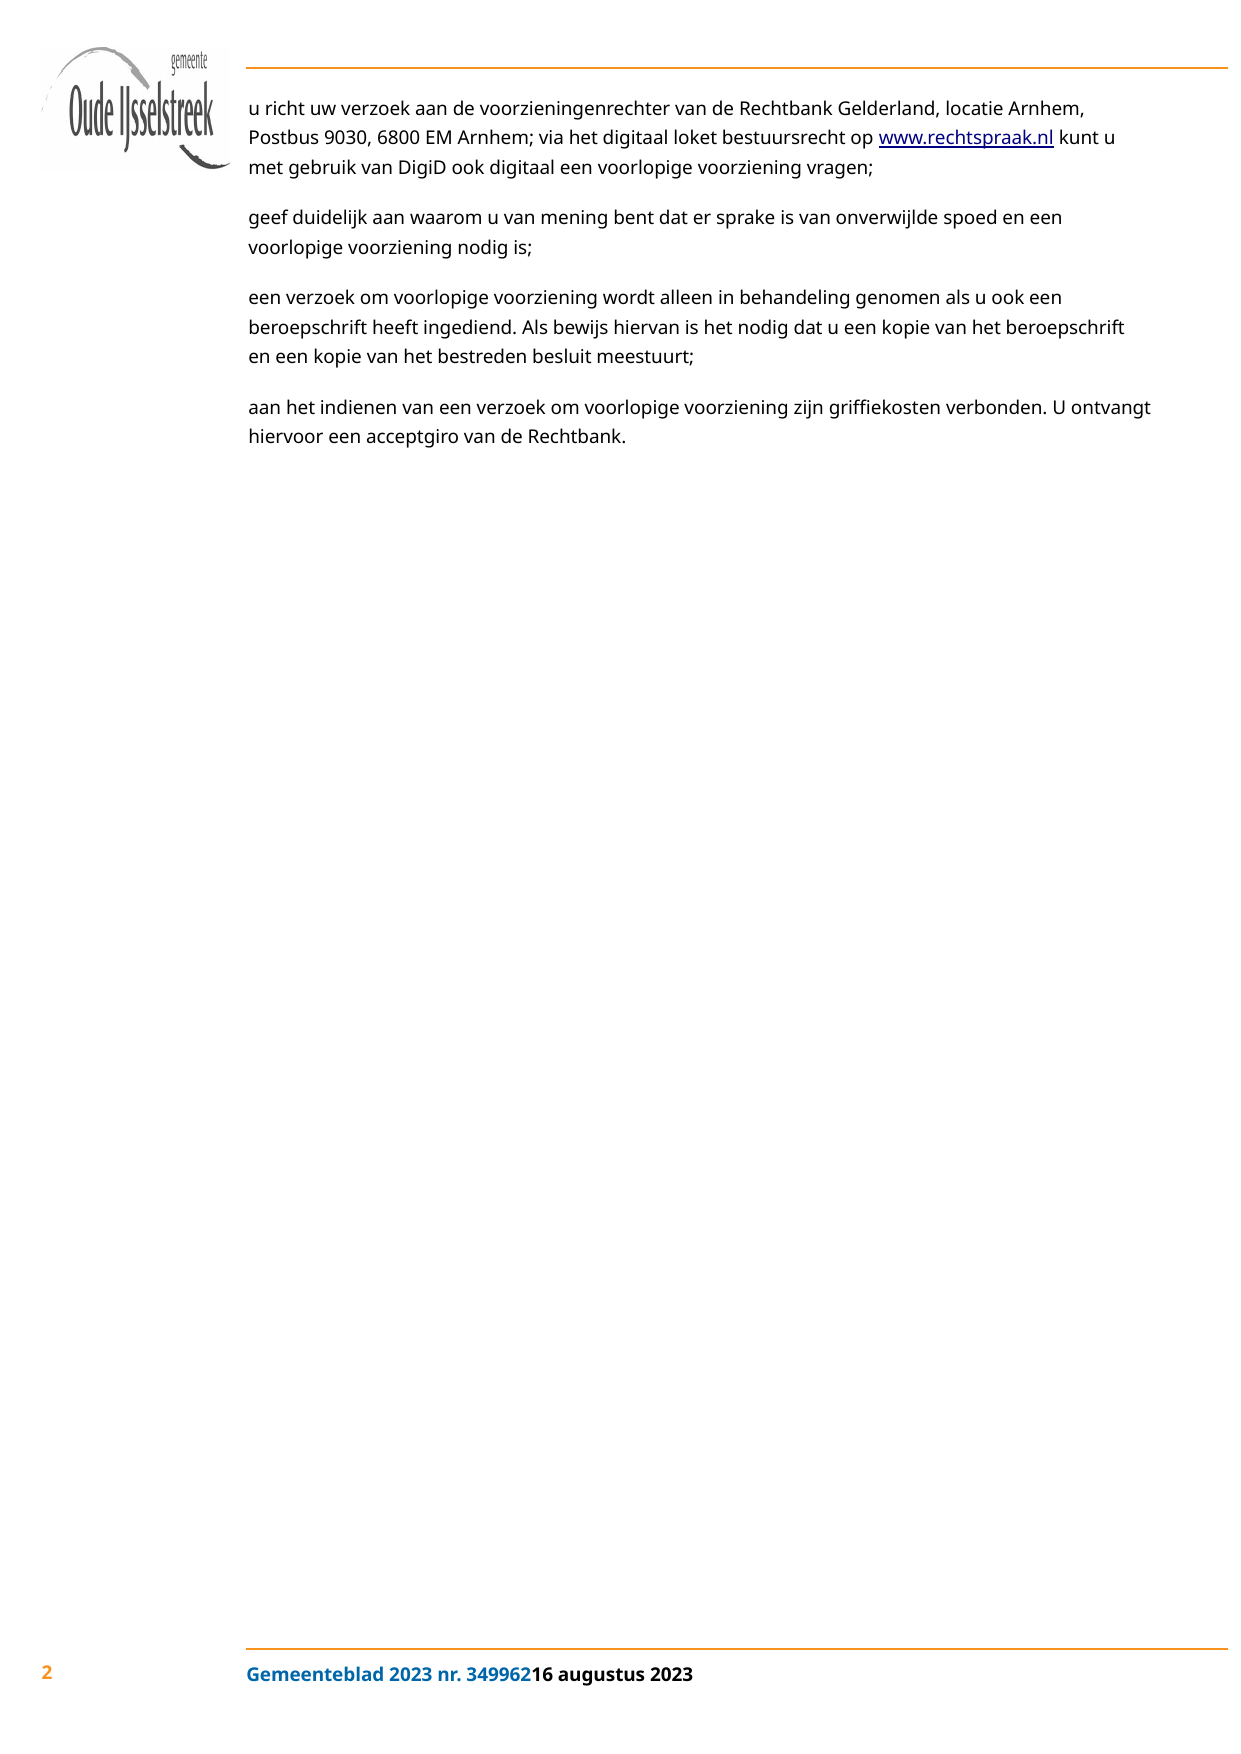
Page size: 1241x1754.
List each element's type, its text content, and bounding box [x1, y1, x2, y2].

text een verzoek om voorlopige voorziening wordt alleen in behandeling genomen als u ook een beroepschrift heeft ingediend. Als bewijs hiervan is het nodig dat u een kopie van het beroepschrift en een kopie van het bestreden besluit meestuurt; [248, 284, 1152, 369]
text aan het indienen van een verzoek om voorlopige voorziening zijn griffiekosten verbonden. U ontvangt hiervoor een acceptgiro van de Rechtbank. [248, 394, 1152, 449]
picture [41, 47, 231, 172]
text geef duidelijk aan waarom u van mening bent dat er sprake is van onverwijlde spoed en een voorlopige voorziening nodig is; [248, 204, 1152, 260]
text u richt uw verzoek aan de voorzieningenrechter van de Rechtbank Gelderland, locatie Arnhem, Postbus 9030, 6800 EM Arnhem; via het digitaal loket bestuursrecht op www.rechtspraak.nl kunt u met gebruik van DigiD ook digitaal een voorlopige voorziening vragen; [248, 95, 1152, 180]
